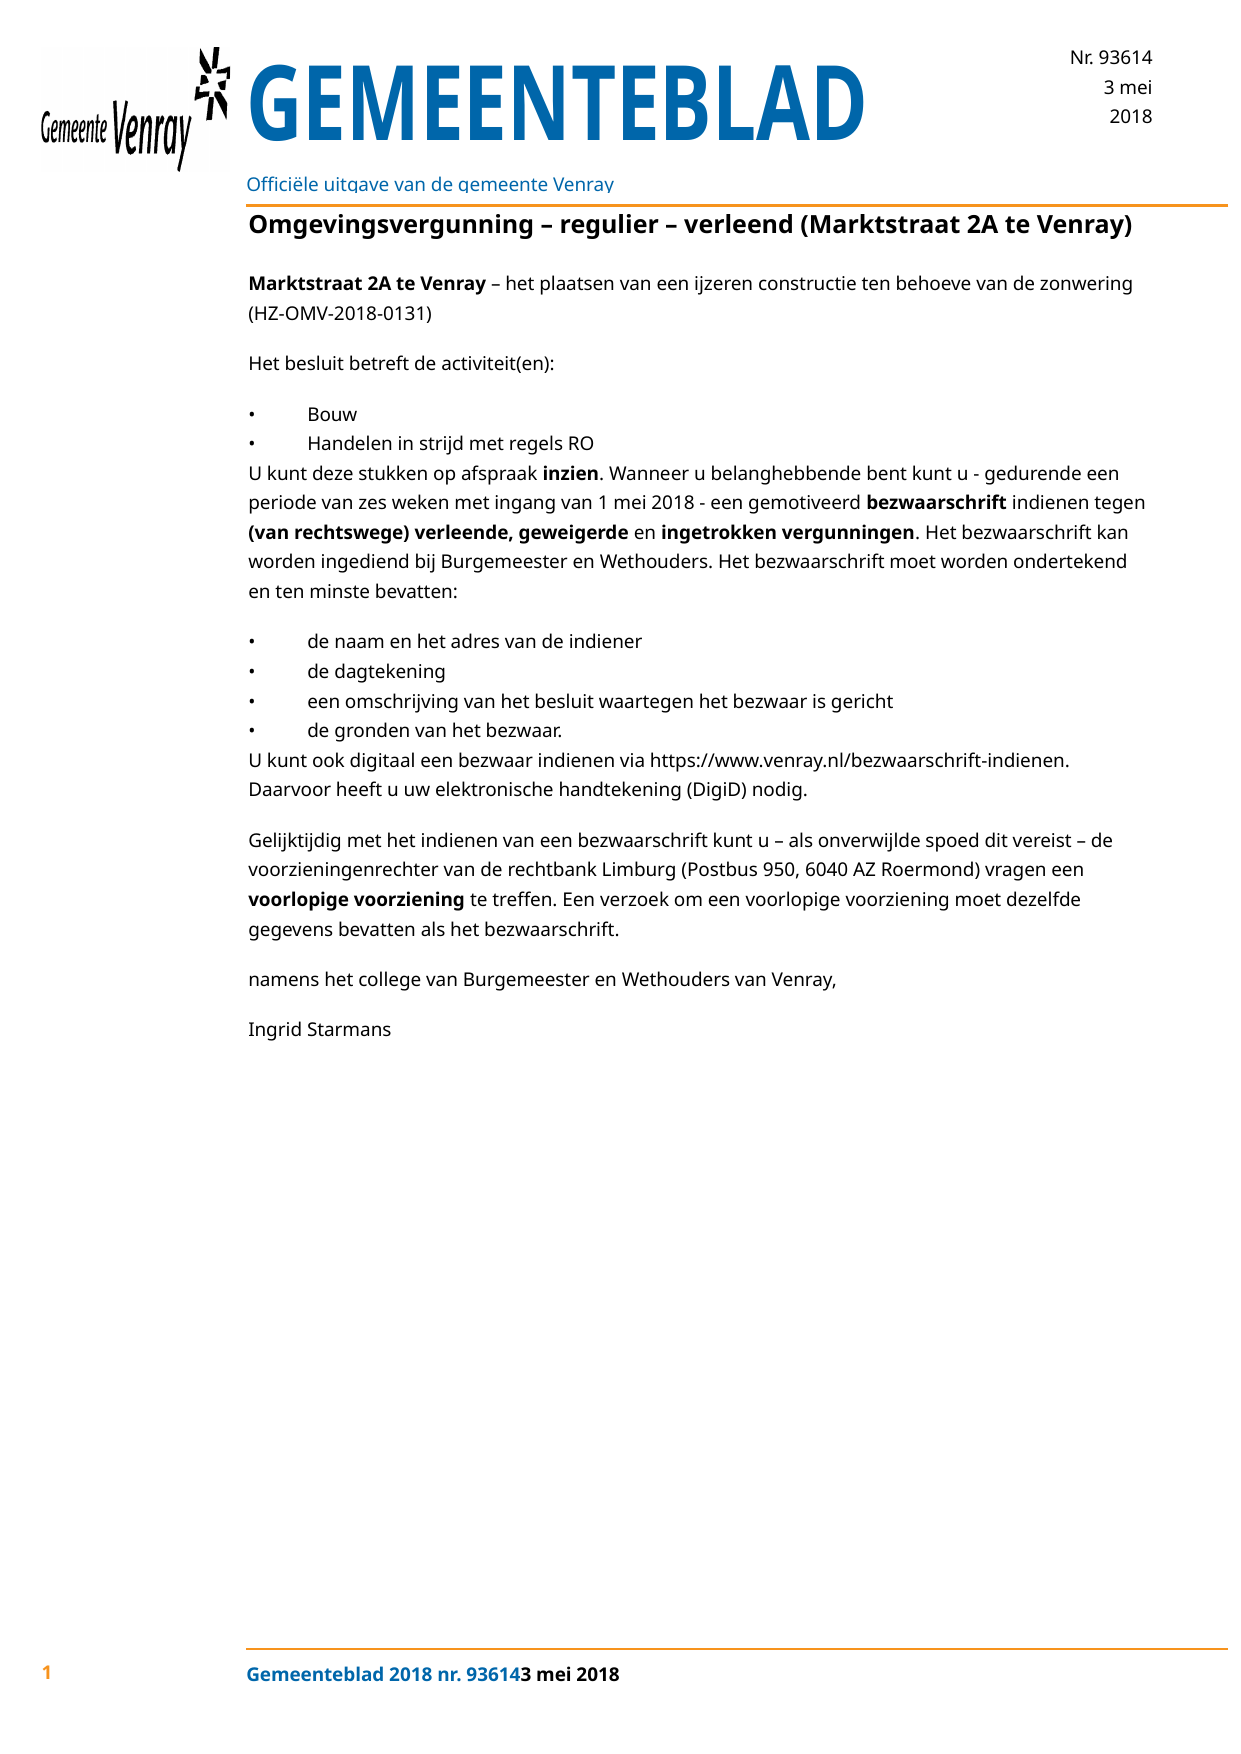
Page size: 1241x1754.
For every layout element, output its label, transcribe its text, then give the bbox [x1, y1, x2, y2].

list Handelen in strijd met regels RO [248, 430, 1152, 456]
text Ingrid Starmans [248, 1017, 1152, 1042]
text U kunt ook digitaal een bezwaar indienen via https://www.venray.nl/bezwaarschrift-indienen. Daarvoor heeft u uw elektronische handtekening (DigiD) nodig. [248, 747, 1152, 802]
list Bouw [248, 401, 1152, 426]
text Omgevingsvergunning – regulier – verleend (Marktstraat 2A te Venray) [248, 207, 1152, 241]
picture [41, 47, 231, 172]
text namens het college van Burgemeester en Wethouders van Venray, [248, 966, 1152, 992]
list de naam en het adres van de indiener [248, 629, 1152, 654]
list de dagtekening [248, 658, 1152, 684]
list een omschrijving van het besluit waartegen het bezwaar is gericht [248, 688, 1152, 713]
text Het besluit betreft de activiteit(en): [248, 350, 1152, 376]
text Marktstraat 2A te Venray – het plaatsen van een ijzeren constructie ten behoeve van de zonwering (HZ-OMV-2018-0131) [248, 270, 1152, 326]
text Gelijktijdig met het indienen van een bezwaarschrift kunt u – als onverwijlde spoed dit vereist – de voorzieningenrechter van de rechtbank Limburg (Postbus 950, 6040 AZ Roermond) vragen een voorlopige voorziening te treffen. Een verzoek om een voorlopige voorziening moet dezelfde gegevens bevatten als het bezwaarschrift. [248, 827, 1152, 941]
text U kunt deze stukken op afspraak inzien. Wanneer u belanghebbende bent kunt u - gedurende een periode van zes weken met ingang van 1 mei 2018 - een gemotiveerd bezwaarschrift indienen tegen (van rechtswege) verleende, geweigerde en ingetrokken vergunningen. Het bezwaarschrift kan worden ingediend bij Burgemeester en Wethouders. Het bezwaarschrift moet worden ondertekend en ten minste bevatten: [248, 460, 1152, 604]
list de gronden van het bezwaar. [248, 717, 1152, 743]
